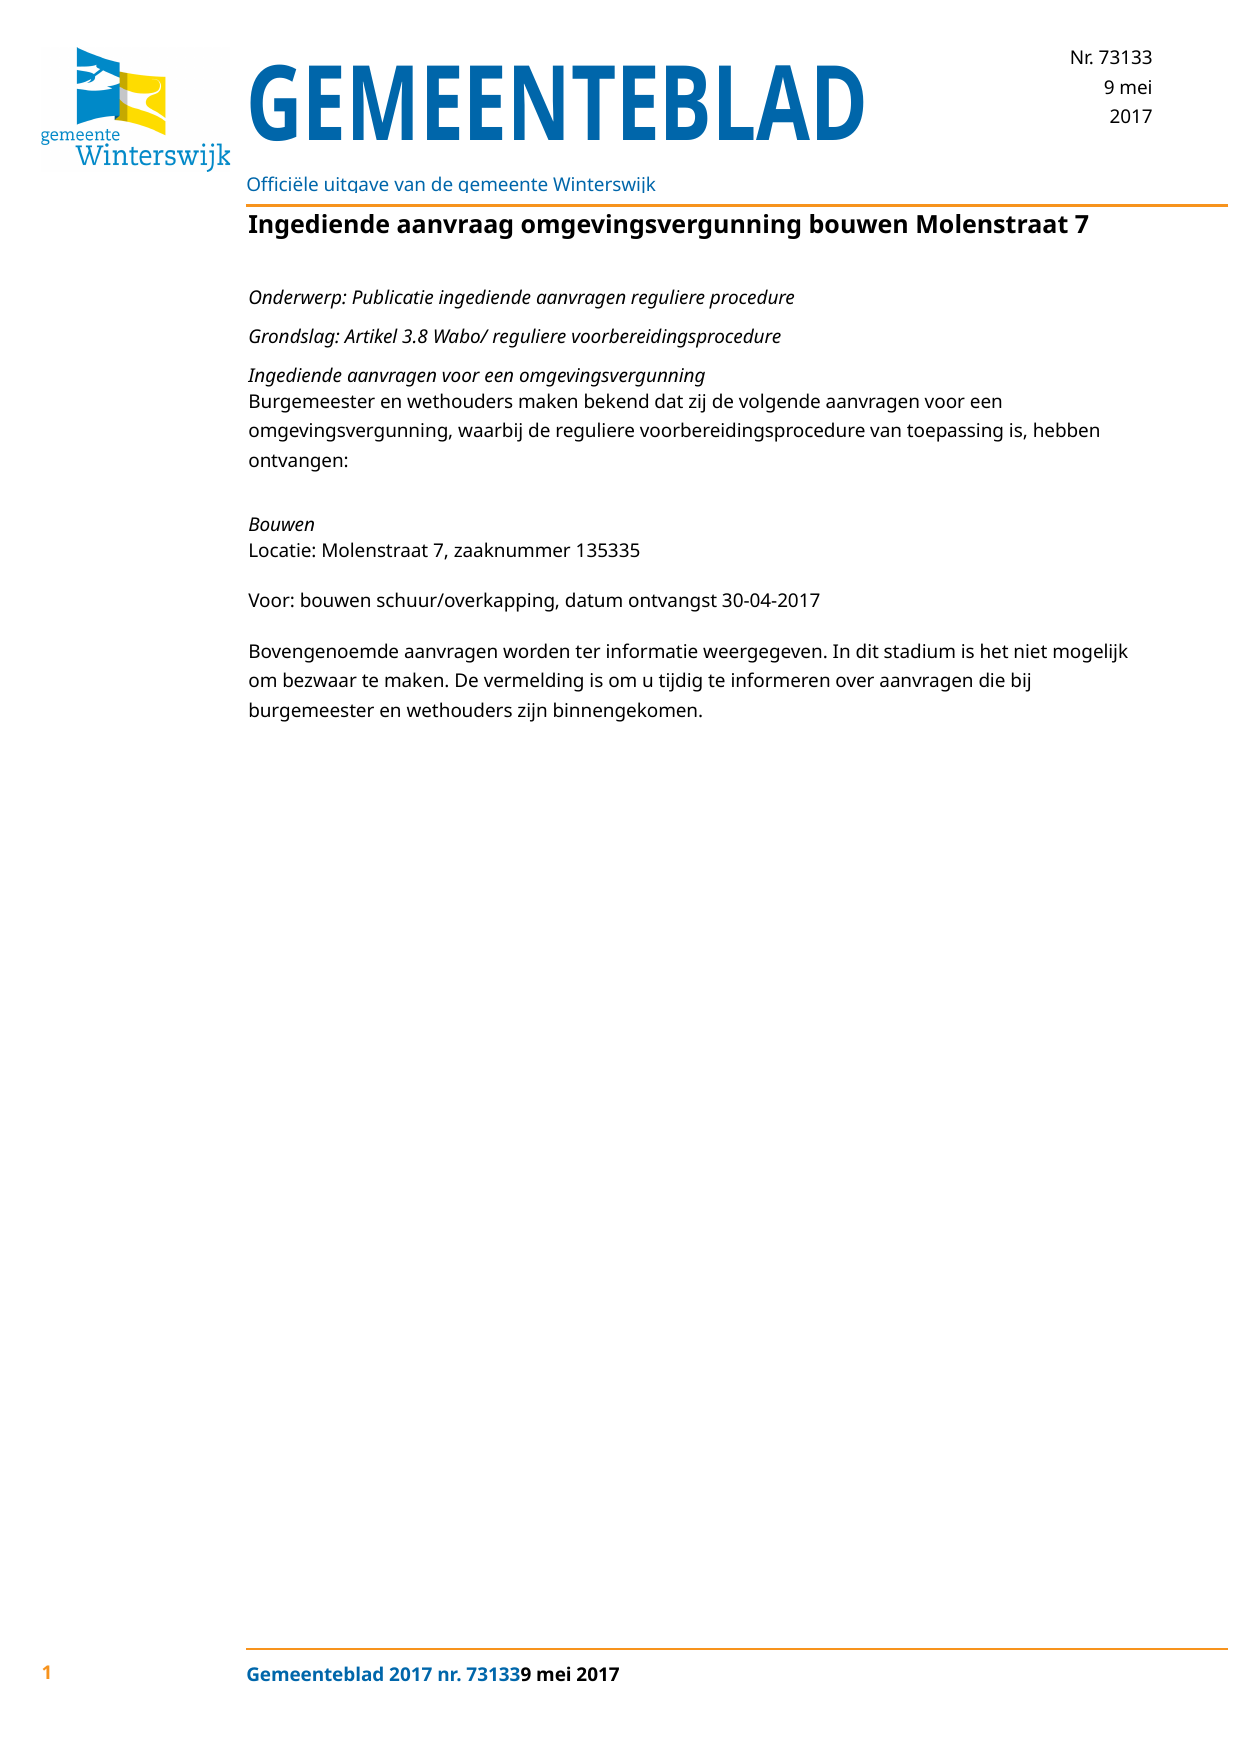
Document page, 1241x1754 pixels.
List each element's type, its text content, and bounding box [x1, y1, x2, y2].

picture [225, 153, 231, 162]
text Onderwerp: Publicatie ingediende aanvragen reguliere procedure [248, 284, 1152, 309]
text Locatie: Molenstraat 7, zaaknummer 135335 [248, 537, 1152, 563]
text Bouwen [248, 511, 1152, 537]
text Grondslag: Artikel 3.8 Wabo/ reguliere voorbereidingsprocedure [248, 323, 1152, 349]
text Bovengenoemde aanvragen worden ter informatie weergegeven. In dit stadium is het niet mogelijk om bezwaar te maken. De vermelding is om u tijdig te informeren over aanvragen die bij burgemeester en wethouders zijn binnengekomen. [248, 638, 1152, 723]
text Ingediende aanvragen voor een omgevingsvergunning [248, 362, 1152, 388]
picture [41, 47, 231, 172]
text Burgemeester en wethouders maken bekend dat zij de volgende aanvragen voor een omgevingsvergunning, waarbij de reguliere voorbereidingsprocedure van toepassing is, hebben ontvangen: [248, 388, 1152, 473]
text Voor: bouwen schuur/overkapping, datum ontvangst 30-04-2017 [248, 587, 1152, 613]
text Ingediende aanvraag omgevingsvergunning bouwen Molenstraat 7 [248, 207, 1152, 241]
